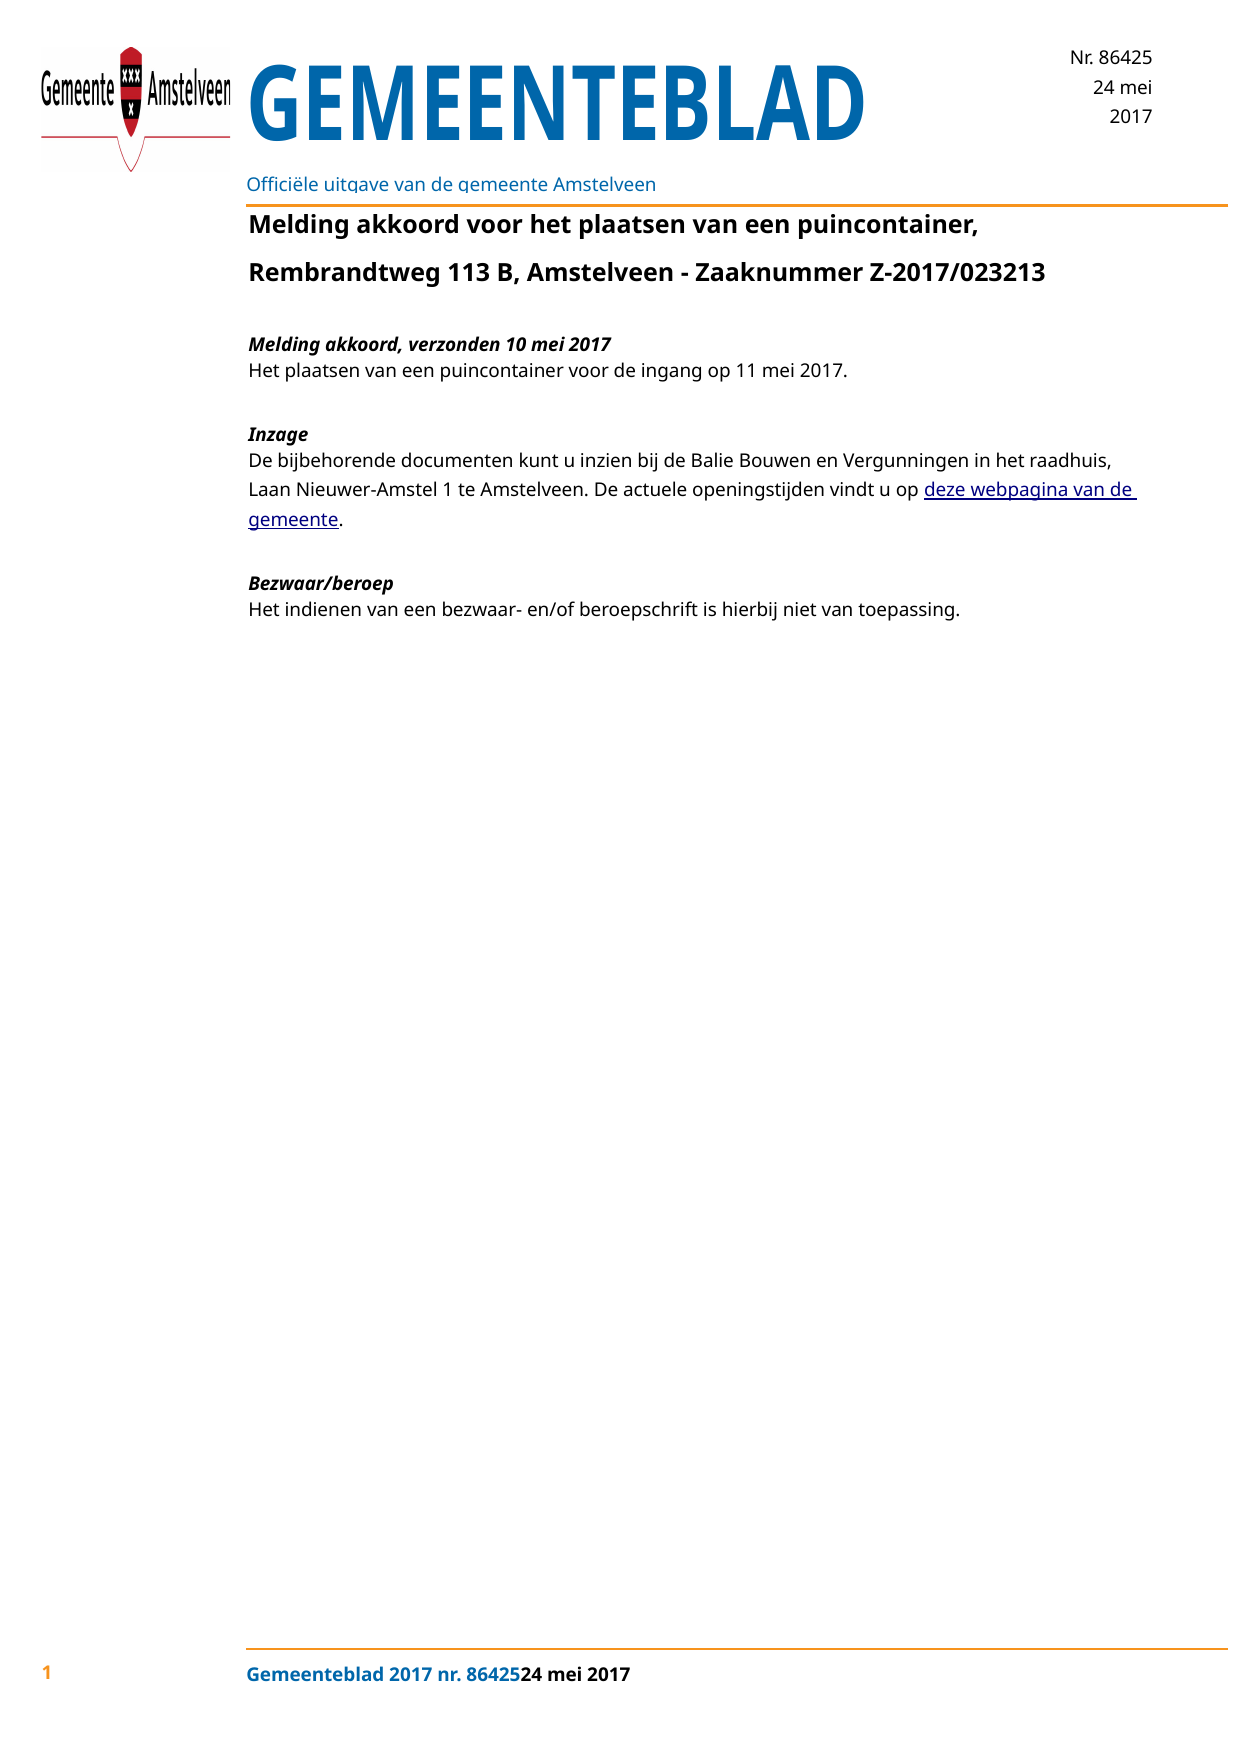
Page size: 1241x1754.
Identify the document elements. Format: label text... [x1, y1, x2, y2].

picture [41, 47, 231, 172]
text Het plaatsen van een puincontainer voor de ingang op 11 mei 2017. [248, 357, 1152, 383]
text Inzage [248, 421, 1152, 447]
text De bijbehorende documenten kunt u inzien bij de Balie Bouwen en Vergunningen in het raadhuis, Laan Nieuwer-Amstel 1 te Amstelveen. De actuele openingstijden vindt u op deze webpagina van de gemeente. [248, 447, 1152, 532]
text Melding akkoord voor het plaatsen van een puincontainer, Rembrandtweg 113 B, Amstelveen - Zaaknummer Z-2017/023213 [248, 207, 1152, 288]
text Het indienen van een bezwaar- en/of beroepschrift is hierbij niet van toepassing. [248, 596, 1152, 621]
text Melding akkoord, verzonden 10 mei 2017 [248, 331, 1152, 357]
text Bezwaar/beroep [248, 570, 1152, 596]
